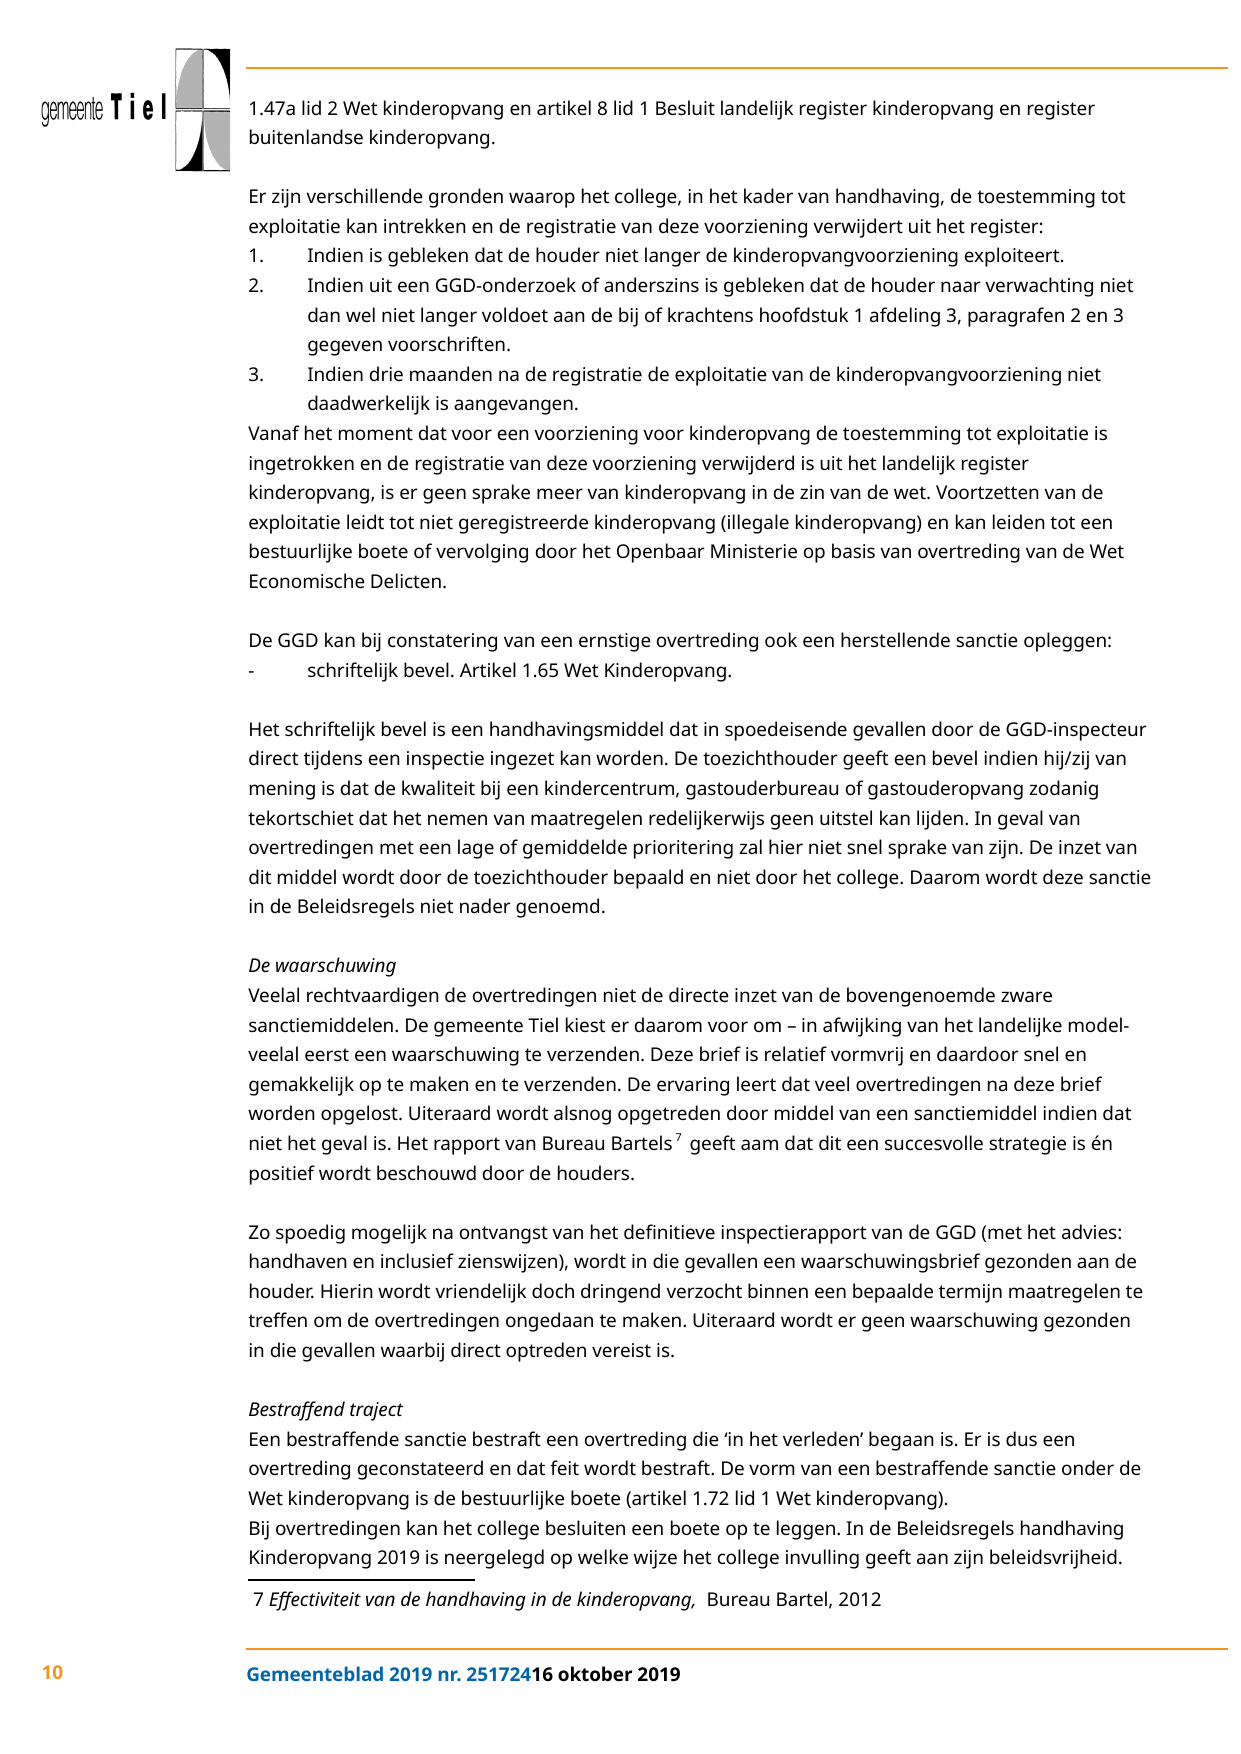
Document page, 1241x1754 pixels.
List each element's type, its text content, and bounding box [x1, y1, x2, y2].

list schriftelijk bevel. Artikel 1.65 Wet Kinderopvang. [248, 657, 1152, 683]
text Bestraffend traject [248, 1396, 1152, 1422]
text Effectiviteit van de handhaving in de kinderopvang, Bureau Bartel, 2012 [248, 1586, 1152, 1612]
list Indien drie maanden na de registratie de exploitatie van de kinderopvangvoorziening niet daadwerkelijk is aangevangen. [248, 361, 1152, 416]
list Indien is gebleken dat de houder niet langer de kinderopvangvoorziening exploiteert. [248, 243, 1152, 268]
text Zo spoedig mogelijk na ontvangst van het definitieve inspectierapport van de GGD (met het advies: handhaven en inclusief zienswijzen), wordt in die gevallen een waarschuwingsbrief gezonden aan de houder. Hierin wordt vriendelijk doch dringend verzocht binnen een bepaalde termijn maatregelen te treffen om de overtredingen ongedaan te maken. Uiteraard wordt er geen waarschuwing gezonden in die gevallen waarbij direct optreden vereist is. [248, 1219, 1152, 1363]
text Een bestraffende sanctie bestraft een overtreding die ‘in het verleden’ begaan is. Er is dus een overtreding geconstateerd en dat feit wordt bestraft. De vorm van een bestraffende sanctie onder de Wet kinderopvang is de bestuurlijke boete (artikel 1.72 lid 1 Wet kinderopvang). [248, 1426, 1152, 1511]
text Het schriftelijk bevel is een handhavingsmiddel dat in spoedeisende gevallen door de GGD-inspecteur direct tijdens een inspectie ingezet kan worden. De toezichthouder geeft een bevel indien hij/zij van mening is dat de kwaliteit bij een kindercentrum, gastouderbureau of gastouderopvang zodanig tekortschiet dat het nemen van maatregelen redelijkerwijs geen uitstel kan lijden. In geval van overtredingen met een lage of gemiddelde prioritering zal hier niet snel sprake van zijn. De inzet van dit middel wordt door de toezichthouder bepaald en niet door het college. Daarom wordt deze sanctie in de Beleidsregels niet nader genoemd. [248, 716, 1152, 919]
text Veelal rechtvaardigen de overtredingen niet de directe inzet van de bovengenoemde zware sanctiemiddelen. De gemeente Tiel kiest er daarom voor om – in afwijking van het landelijke model- veelal eerst een waarschuwing te verzenden. Deze brief is relatief vormvrij en daardoor snel en gemakkelijk op te maken en te verzenden. De ervaring leert dat veel overtredingen na deze brief worden opgelost. Uiteraard wordt alsnog opgetreden door middel van een sanctiemiddel indien dat niet het geval is. Het rapport van Bureau Bartels geeft aam dat dit een succesvolle strategie is én positief wordt beschouwd door de houders. [248, 982, 1152, 1186]
list Indien uit een GGD-onderzoek of anderszins is gebleken dat de houder naar verwachting niet dan wel niet langer voldoet aan de bij of krachtens hoofdstuk 1 afdeling 3, paragrafen 2 en 3 gegeven voorschriften. [248, 272, 1152, 357]
text De waarschuwing [248, 953, 1152, 978]
text Vanaf het moment dat voor een voorziening voor kinderopvang de toestemming tot exploitatie is ingetrokken en de registratie van deze voorziening verwijderd is uit het landelijk register kinderopvang, is er geen sprake meer van kinderopvang in de zin van de wet. Voortzetten van de exploitatie leidt tot niet geregistreerde kinderopvang (illegale kinderopvang) en kan leiden tot een bestuurlijke boete of vervolging door het Openbaar Ministerie op basis van overtreding van de Wet Economische Delicten. [248, 420, 1152, 594]
text De GGD kan bij constatering van een ernstige overtreding ook een herstellende sanctie opleggen: [248, 627, 1152, 653]
text Er zijn verschillende gronden waarop het college, in het kader van handhaving, de toestemming tot exploitatie kan intrekken en de registratie van deze voorziening verwijdert uit het register: [248, 183, 1152, 239]
text 1.47a lid 2 Wet kinderopvang en artikel 8 lid 1 Besluit landelijk register kinderopvang en register buitenlandse kinderopvang. [248, 95, 1152, 150]
picture [41, 47, 231, 172]
text Bij overtredingen kan het college besluiten een boete op te leggen. In de Beleidsregels handhaving Kinderopvang 2019 is neergelegd op welke wijze het college invulling geeft aan zijn beleidsvrijheid. [248, 1515, 1152, 1570]
